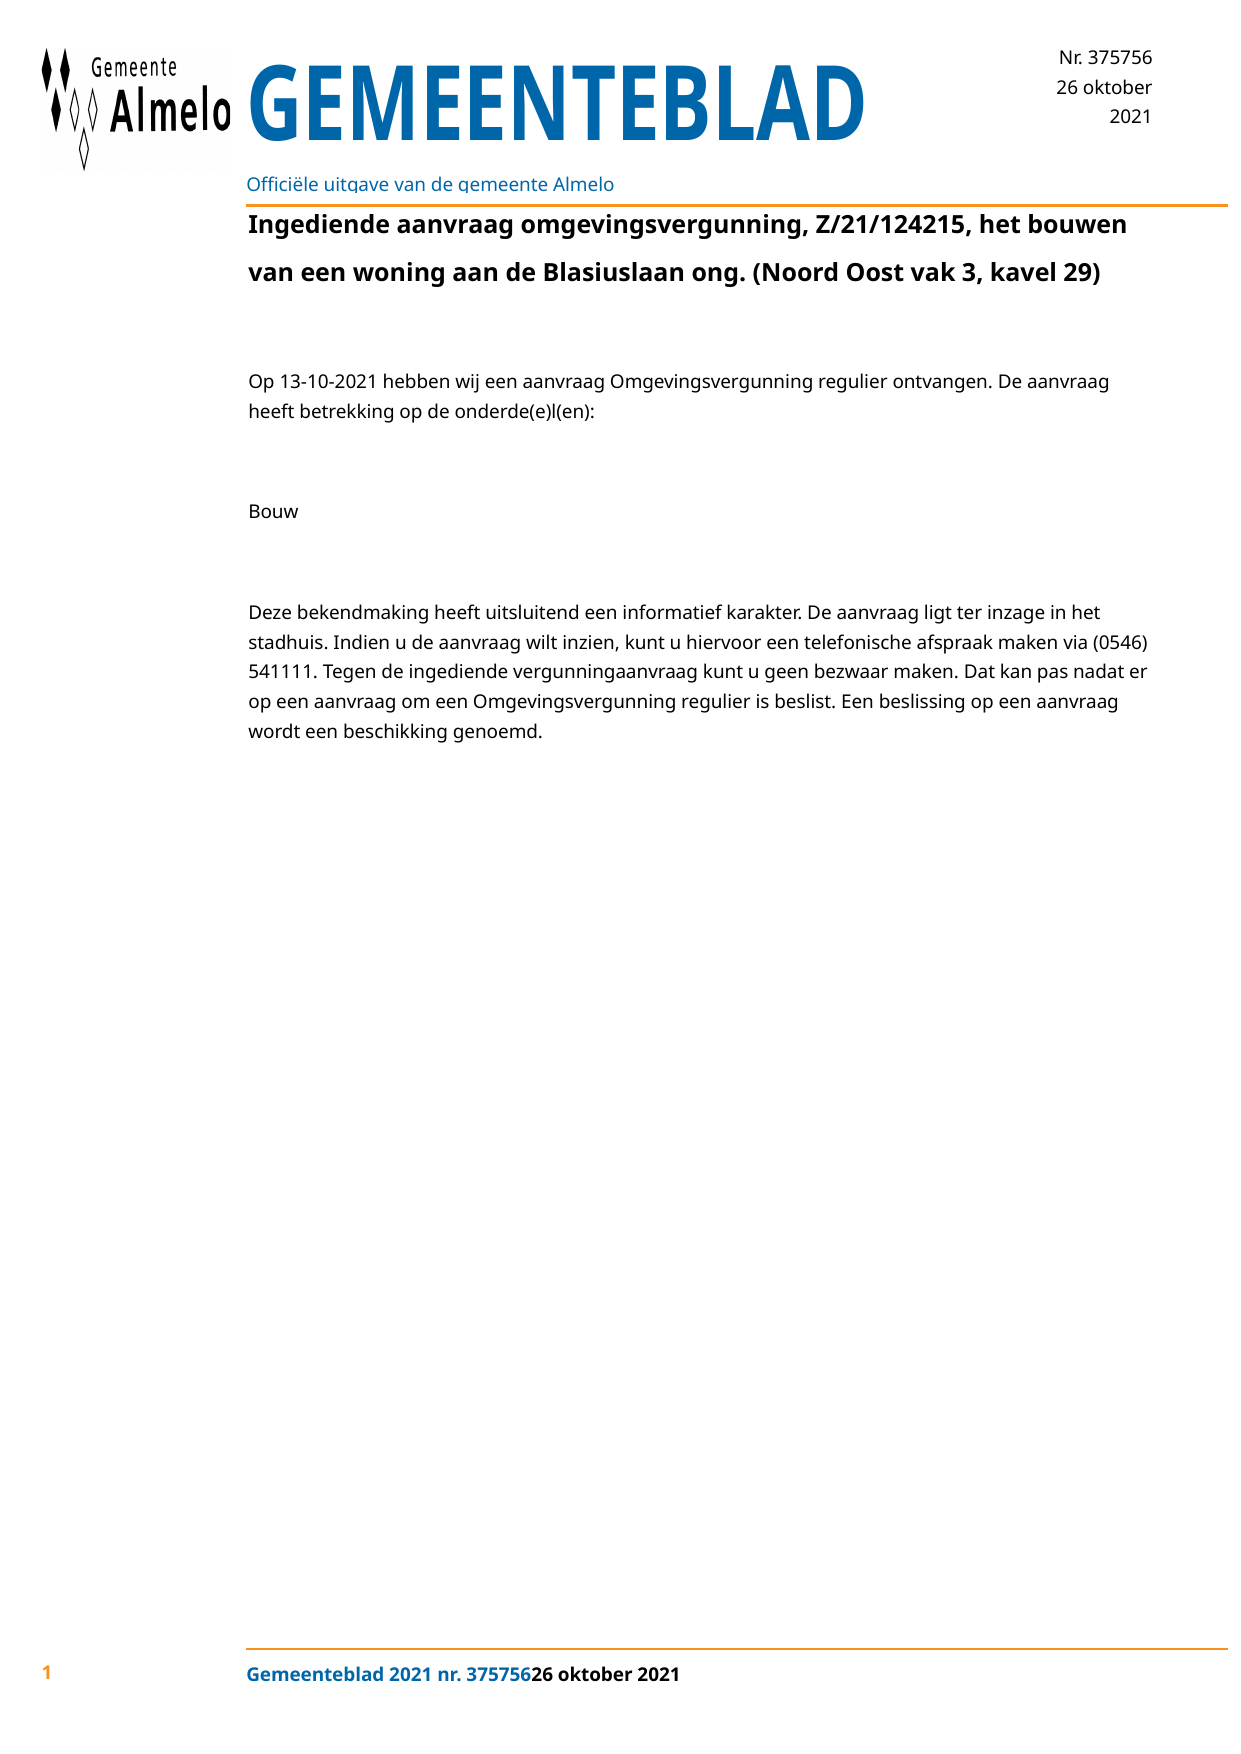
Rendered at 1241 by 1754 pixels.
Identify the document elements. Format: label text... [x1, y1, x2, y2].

text Op 13-10-2021 hebben wij een aanvraag Omgevingsvergunning regulier ontvangen. De aanvraag heeft betrekking op de onderde(e)l(en): [248, 368, 1152, 424]
picture [41, 47, 231, 172]
text Deze bekendmaking heeft uitsluitend een informatief karakter. De aanvraag ligt ter inzage in het stadhuis. Indien u de aanvraag wilt inzien, kunt u hiervoor een telefonische afspraak maken via (0546) 541111. Tegen de ingediende vergunningaanvraag kunt u geen bezwaar maken. Dat kan pas nadat er op een aanvraag om een Omgevingsvergunning regulier is beslist. Een beslissing op een aanvraag wordt een beschikking genoemd. [248, 599, 1152, 744]
text Bouw [248, 499, 1152, 524]
text Ingediende aanvraag omgevingsvergunning, Z/21/124215, het bouwen van een woning aan de Blasiuslaan ong. (Noord Oost vak 3, kavel 29) [248, 207, 1152, 288]
